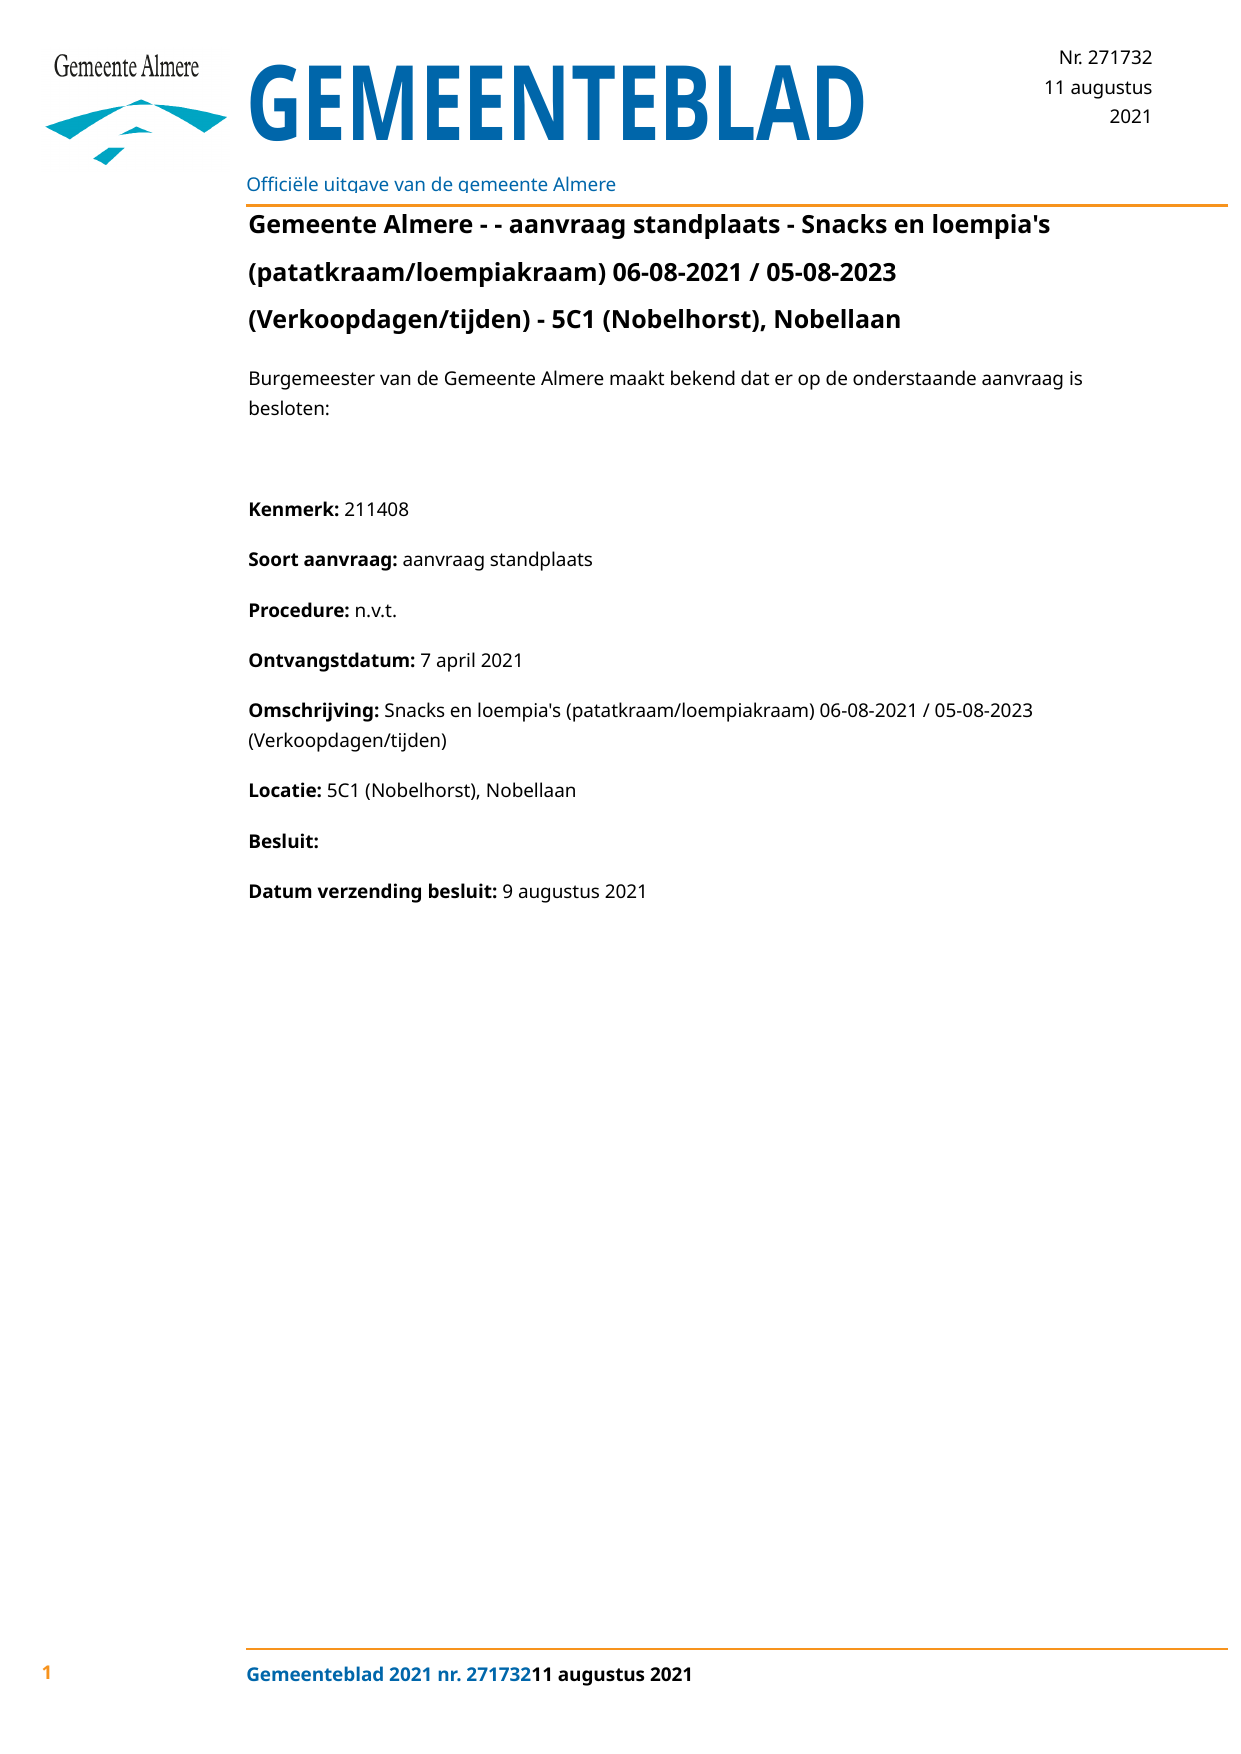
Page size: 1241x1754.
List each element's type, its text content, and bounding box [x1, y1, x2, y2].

text Gemeente Almere - - aanvraag standplaats - Snacks en loempia's (patatkraam/loempiakraam) 06-08-2021 / 05-08-2023 (Verkoopdagen/tijden) - 5C1 (Nobelhorst), Nobellaan [248, 207, 1152, 336]
text Besluit: [248, 828, 1152, 854]
text Datum verzending besluit: 9 augustus 2021 [248, 878, 1152, 904]
text Omschrijving: Snacks en loempia's (patatkraam/loempiakraam) 06-08-2021 / 05-08-2023 (Verkoopdagen/tijden) [248, 698, 1152, 753]
text Burgemeester van de Gemeente Almere maakt bekend dat er op de onderstaande aanvraag is besloten: [248, 366, 1152, 421]
text Procedure: n.v.t. [248, 597, 1152, 622]
text Locatie: 5C1 (Nobelhorst), Nobellaan [248, 778, 1152, 803]
picture [41, 47, 231, 172]
text Ontvangstdatum: 7 april 2021 [248, 647, 1152, 673]
text Kenmerk: 211408 [248, 496, 1152, 522]
text Soort aanvraag: aanvraag standplaats [248, 546, 1152, 572]
